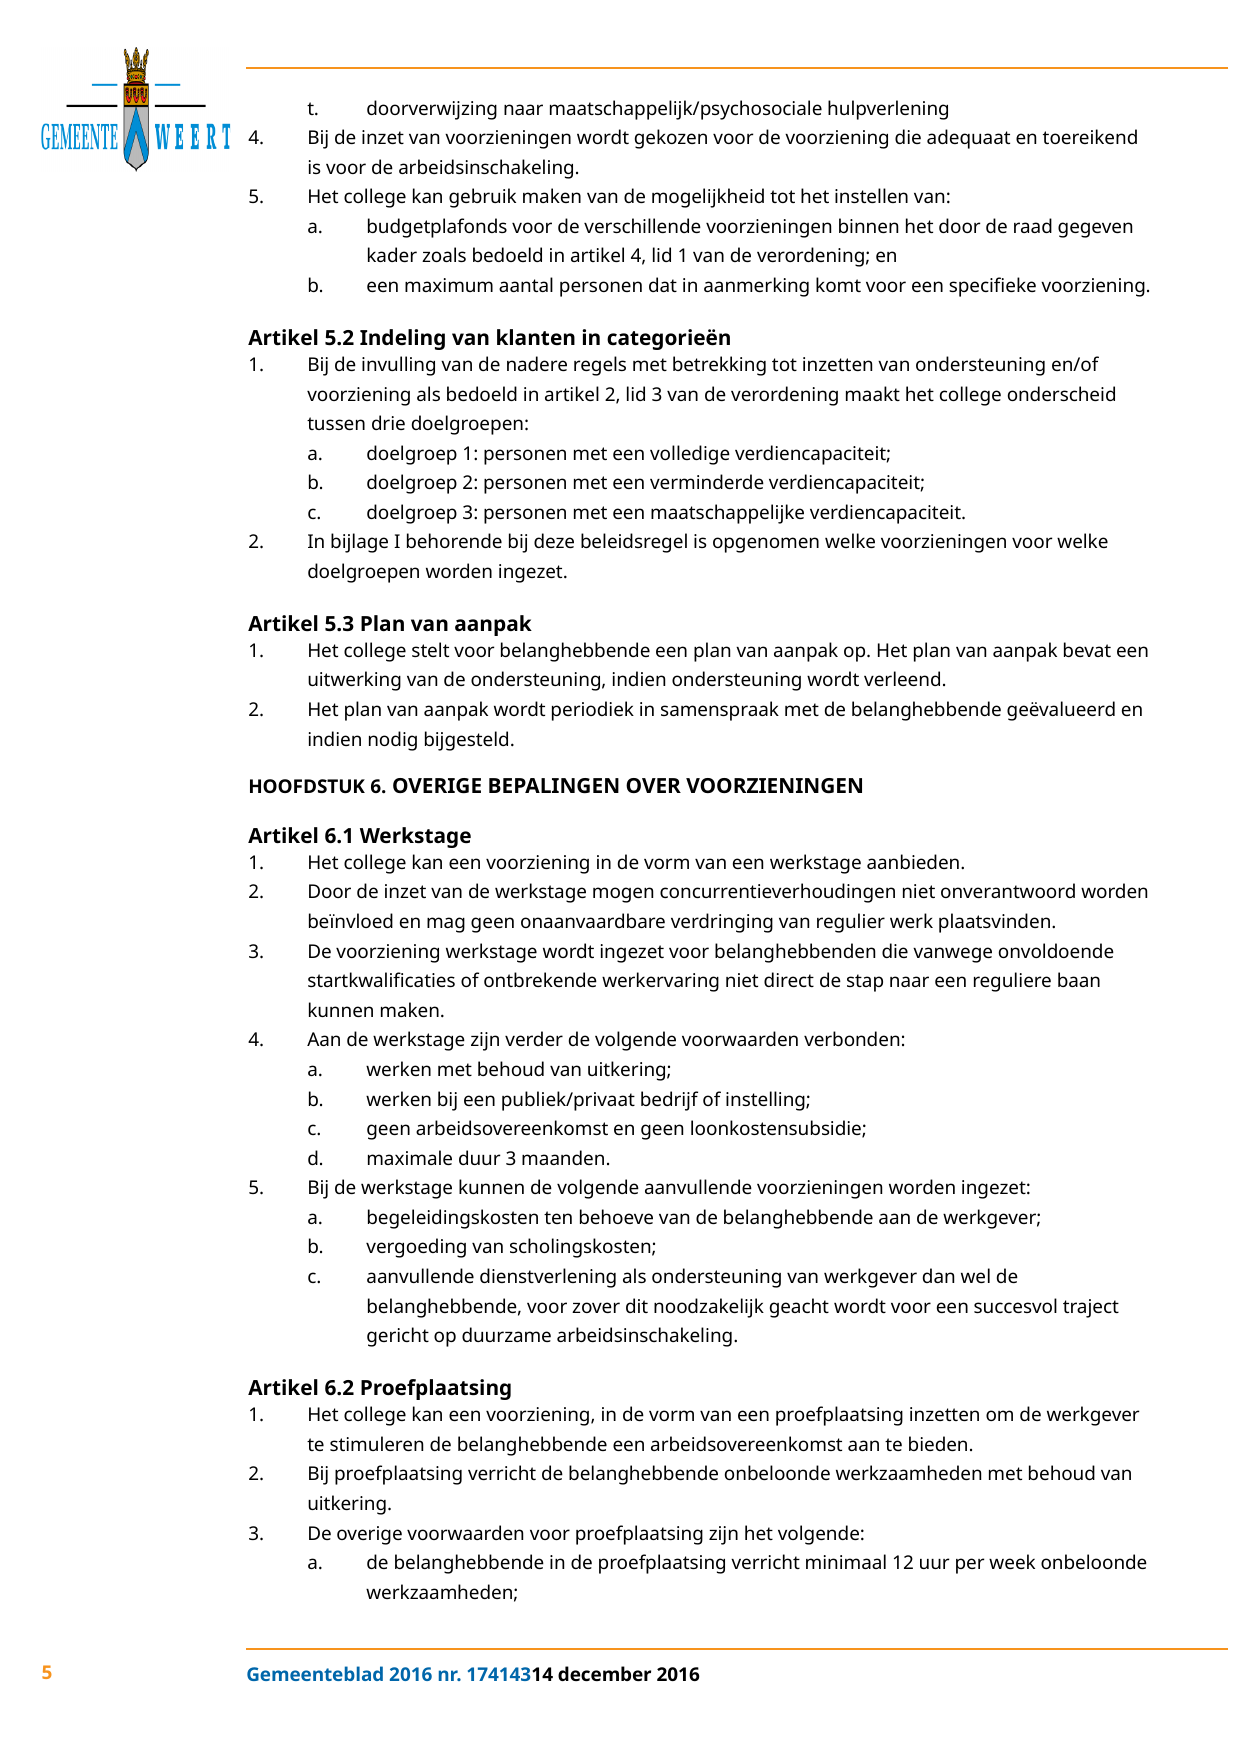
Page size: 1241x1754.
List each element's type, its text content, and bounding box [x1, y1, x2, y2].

list Aan de werkstage zijn verder de volgende voorwaarden verbonden: [248, 1027, 1152, 1052]
list In bijlage I behorende bij deze beleidsregel is opgenomen welke voorzieningen voor welke doelgroepen worden ingezet. [248, 529, 1152, 584]
text Artikel 5.2 Indeling van klanten in categorieën [248, 323, 1152, 351]
list een maximum aantal personen dat in aanmerking komt voor een specifieke voorziening. [307, 272, 1152, 298]
list De voorziening werkstage wordt ingezet voor belanghebbenden die vanwege onvoldoende startkwalificaties of ontbrekende werkervaring niet direct de stap naar een reguliere baan kunnen maken. [248, 938, 1152, 1023]
list Bij de inzet van voorzieningen wordt gekozen voor de voorziening die adequaat en toereikend is voor de arbeidsinschakeling. [248, 124, 1152, 180]
list Het college kan een voorziening, in de vorm van een proefplaatsing inzetten om de werkgever te stimuleren de belanghebbende een arbeidsovereenkomst aan te bieden. [248, 1401, 1152, 1457]
list Bij de invulling van de nadere regels met betrekking tot inzetten van ondersteuning en/of voorziening als bedoeld in artikel 2, lid 3 van de verordening maakt het college onderscheid tussen drie doelgroepen: [248, 351, 1152, 436]
text Artikel 6.2 Proefplaatsing [248, 1373, 1152, 1401]
text HOOFDSTUK 6. OVERIGE BEPALINGEN OVER VOORZIENINGEN [248, 771, 1152, 800]
text Artikel 5.3 Plan van aanpak [248, 609, 1152, 637]
list werken bij een publiek/privaat bedrijf of instelling; [307, 1086, 1152, 1112]
list doelgroep 1: personen met een volledige verdiencapaciteit; [307, 440, 1152, 466]
list De overige voorwaarden voor proefplaatsing zijn het volgende: [248, 1520, 1152, 1545]
list werken met behoud van uitkering; [307, 1056, 1152, 1082]
list doorverwijzing naar maatschappelijk/psychosociale hulpverlening [307, 95, 1152, 121]
list begeleidingskosten ten behoeve van de belanghebbende aan de werkgever; [307, 1204, 1152, 1230]
list Het college kan een voorziening in de vorm van een werkstage aanbieden. [248, 849, 1152, 875]
list vergoeding van scholingskosten; [307, 1234, 1152, 1259]
picture [41, 47, 231, 172]
list geen arbeidsovereenkomst en geen loonkostensubsidie; [307, 1115, 1152, 1141]
list de belanghebbende in de proefplaatsing verricht minimaal 12 uur per week onbeloonde werkzaamheden; [307, 1549, 1152, 1604]
list doelgroep 3: personen met een maatschappelijke verdiencapaciteit. [307, 499, 1152, 525]
list Bij de werkstage kunnen de volgende aanvullende voorzieningen worden ingezet: [248, 1174, 1152, 1200]
list doelgroep 2: personen met een verminderde verdiencapaciteit; [307, 469, 1152, 495]
list budgetplafonds voor de verschillende voorzieningen binnen het door de raad gegeven kader zoals bedoeld in artikel 4, lid 1 van de verordening; en [307, 213, 1152, 268]
list Het plan van aanpak wordt periodiek in samenspraak met de belanghebbende geëvalueerd en indien nodig bijgesteld. [248, 696, 1152, 752]
list Bij proefplaatsing verricht de belanghebbende onbeloonde werkzaamheden met behoud van uitkering. [248, 1461, 1152, 1516]
list maximale duur 3 maanden. [307, 1145, 1152, 1171]
text Artikel 6.1 Werkstage [248, 821, 1152, 849]
list Door de inzet van de werkstage mogen concurrentieverhoudingen niet onverantwoord worden beïnvloed en mag geen onaanvaardbare verdringing van regulier werk plaatsvinden. [248, 879, 1152, 934]
list Het college stelt voor belanghebbende een plan van aanpak op. Het plan van aanpak bevat een uitwerking van de ondersteuning, indien ondersteuning wordt verleend. [248, 637, 1152, 692]
list Het college kan gebruik maken van de mogelijkheid tot het instellen van: [248, 183, 1152, 209]
list aanvullende dienstverlening als ondersteuning van werkgever dan wel de belanghebbende, voor zover dit noodzakelijk geacht wordt voor een succesvol traject gericht op duurzame arbeidsinschakeling. [307, 1263, 1152, 1348]
